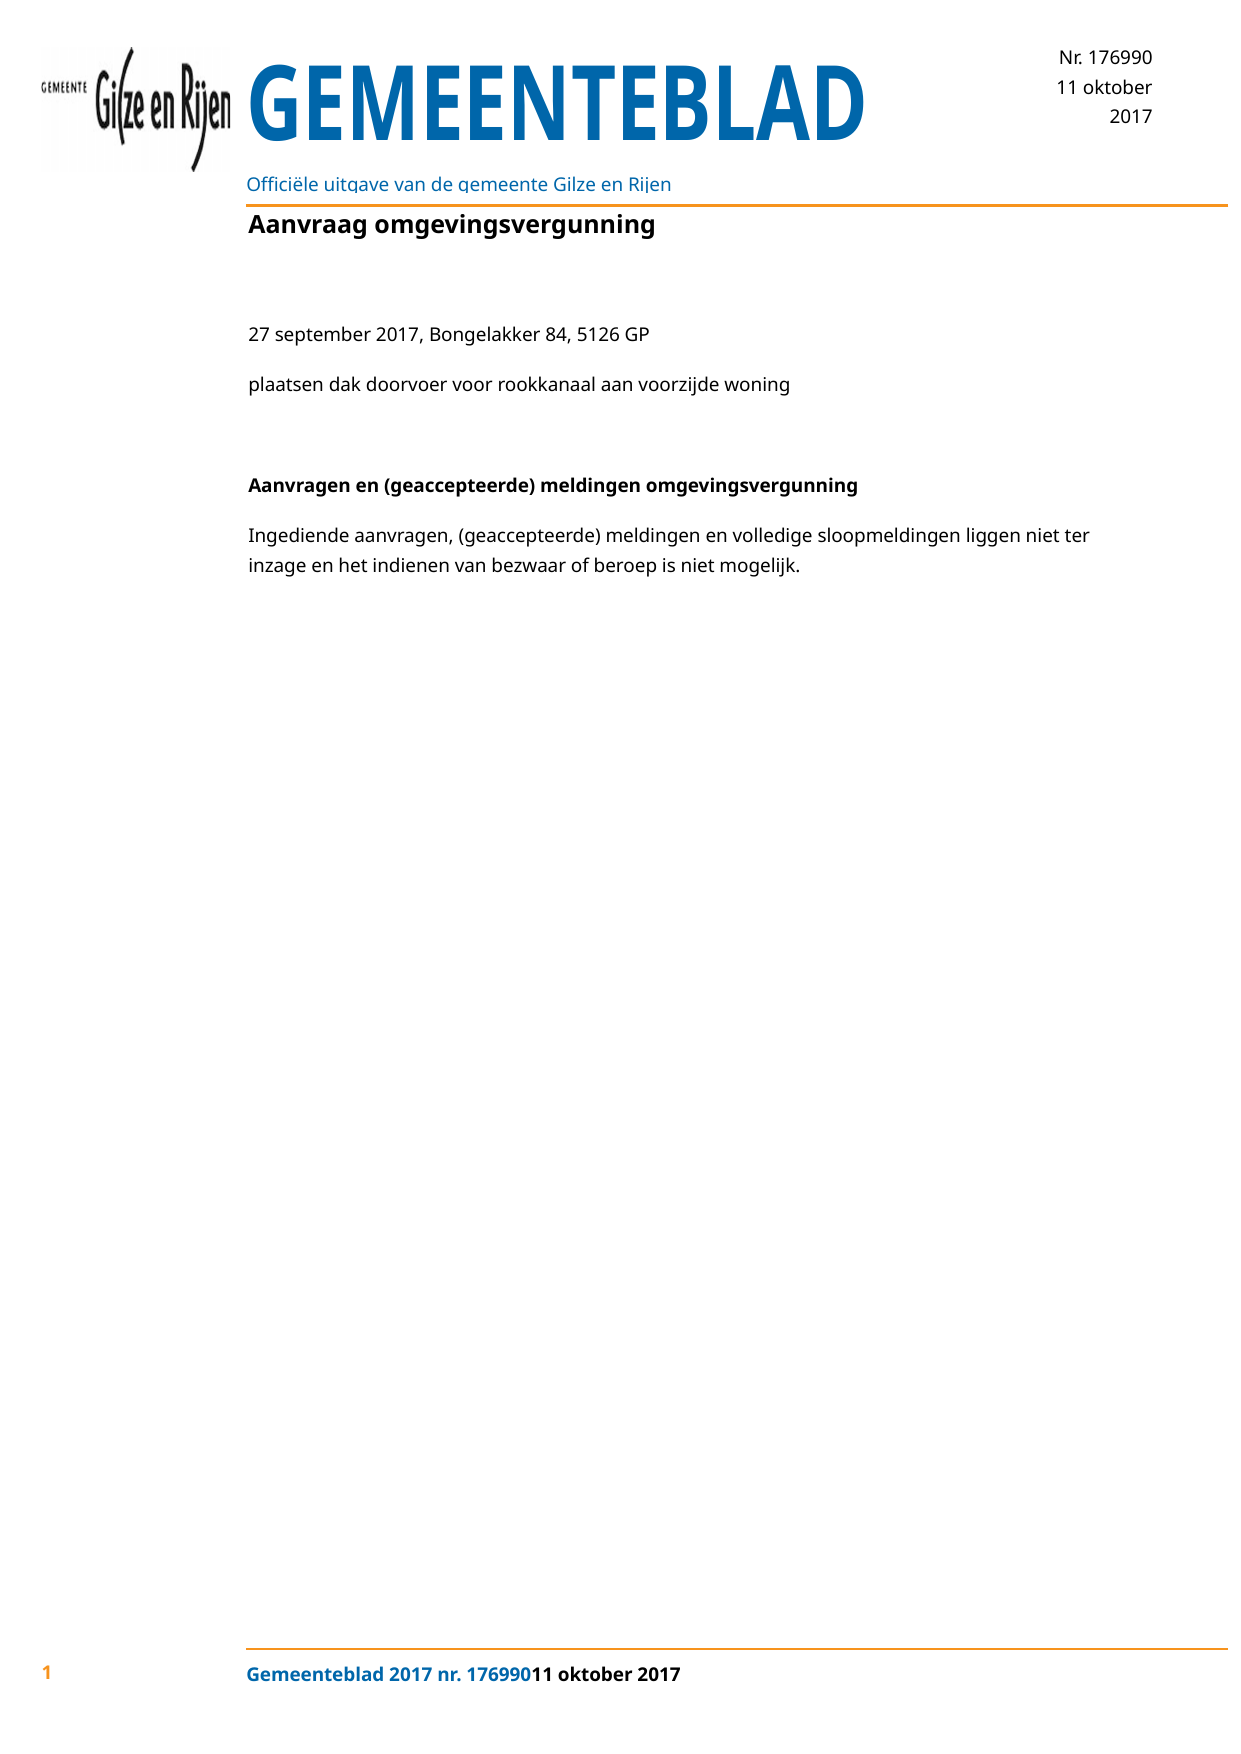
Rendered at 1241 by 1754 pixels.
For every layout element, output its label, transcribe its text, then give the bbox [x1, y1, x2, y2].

picture [41, 47, 231, 172]
text Aanvragen en (geaccepteerde) meldingen omgevingsvergunning [248, 472, 1152, 498]
text plaatsen dak doorvoer voor rookkanaal aan voorzijde woning [248, 371, 1152, 397]
text Aanvraag omgevingsvergunning [248, 207, 1152, 241]
text 27 september 2017, Bongelakker 84, 5126 GP [248, 321, 1152, 346]
text Ingediende aanvragen, (geaccepteerde) meldingen en volledige sloopmeldingen liggen niet ter inzage en het indienen van bezwaar of beroep is niet mogelijk. [248, 522, 1152, 578]
